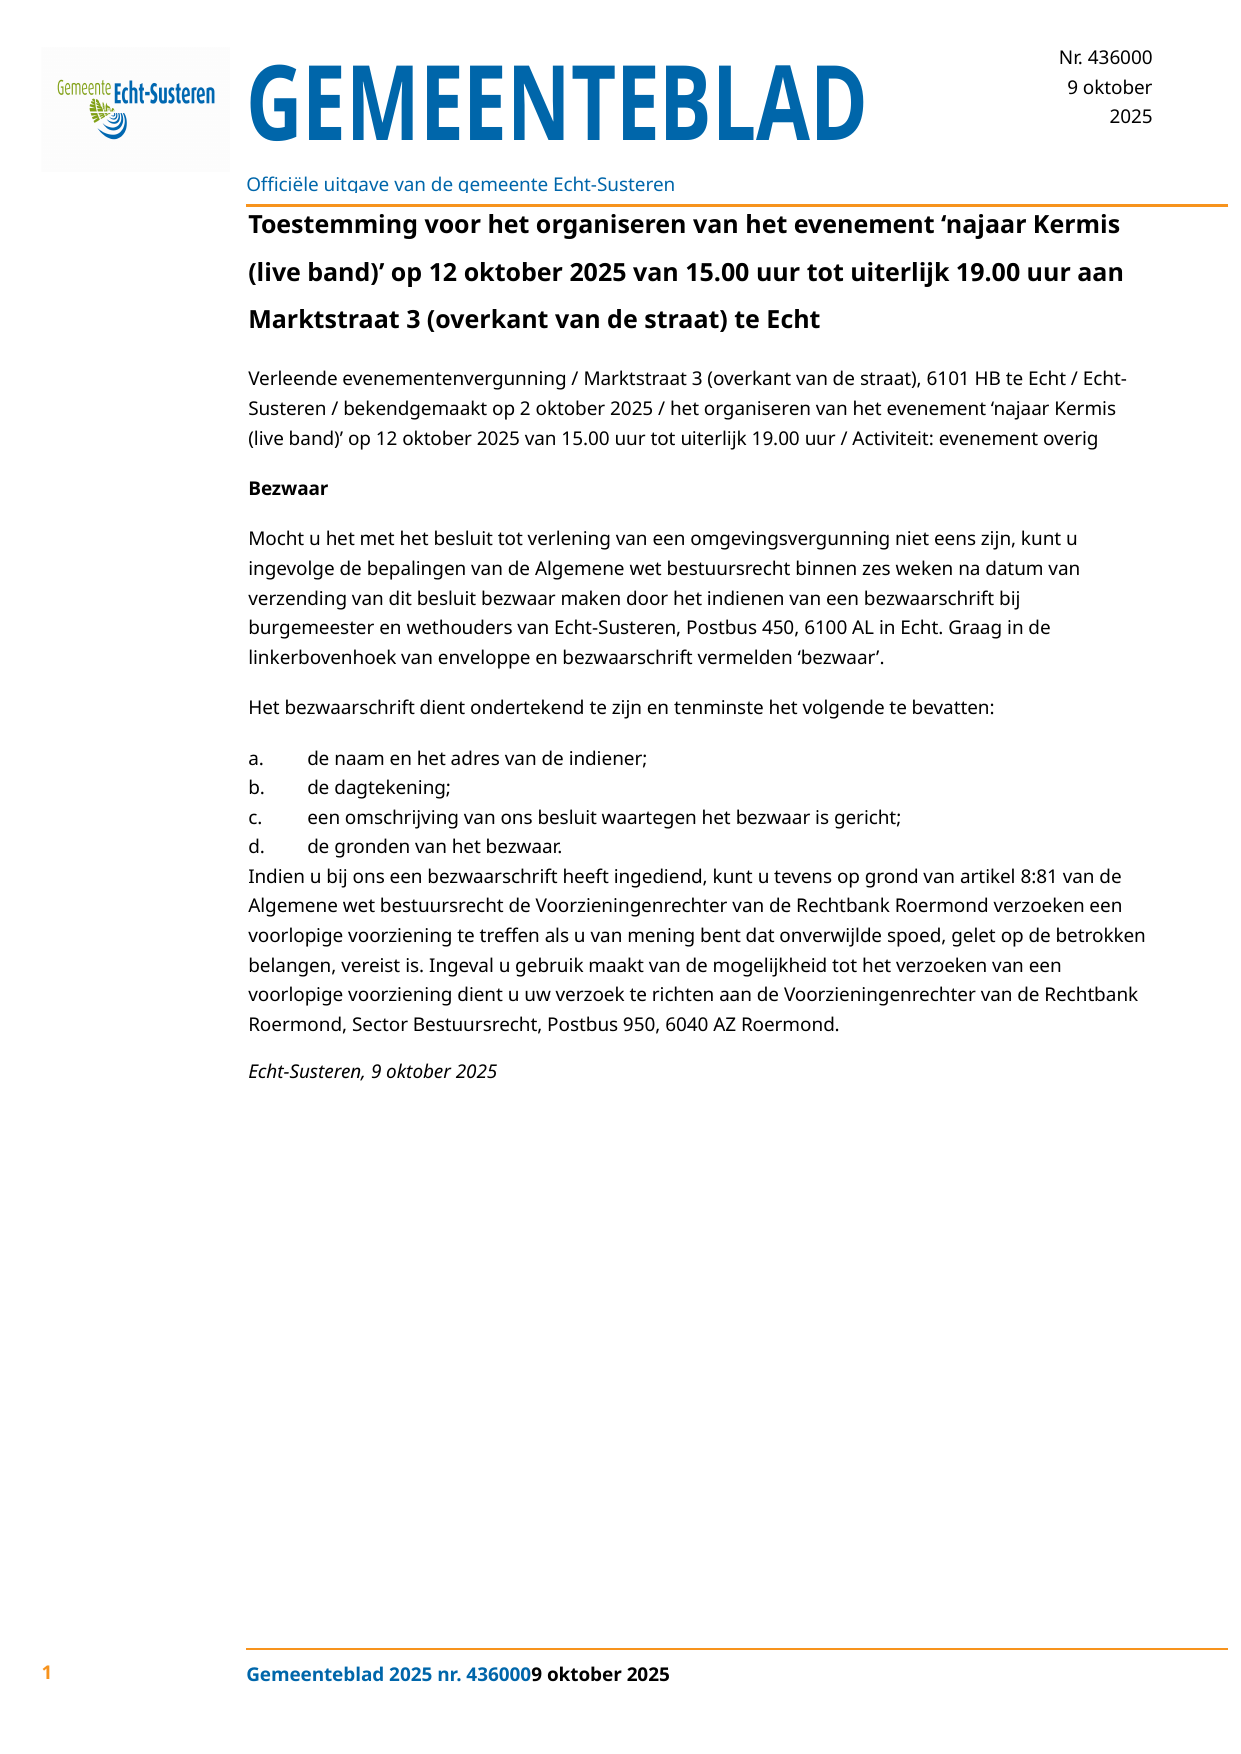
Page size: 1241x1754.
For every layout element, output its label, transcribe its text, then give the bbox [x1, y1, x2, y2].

text Indien u bij ons een bezwaarschrift heeft ingediend, kunt u tevens op grond van artikel 8:81 van de Algemene wet bestuursrecht de Voorzieningenrechter van de Rechtbank Roermond verzoeken een voorlopige voorziening te treffen als u van mening bent dat onverwijlde spoed, gelet op de betrokken belangen, vereist is. Ingeval u gebruik maakt van de mogelijkheid tot het verzoeken van een voorlopige voorziening dient u uw verzoek te richten aan de Voorzieningenrechter van de Rechtbank Roermond, Sector Bestuursrecht, Postbus 950, 6040 AZ Roermond. [248, 863, 1152, 1037]
list de naam en het adres van de indiener; [248, 745, 1152, 770]
list een omschrijving van ons besluit waartegen het bezwaar is gericht; [248, 804, 1152, 829]
text Verleende evenementenvergunning / Marktstraat 3 (overkant van de straat), 6101 HB te Echt / Echt-Susteren / bekendgemaakt op 2 oktober 2025 / het organiseren van het evenement ‘najaar Kermis (live band)’ op 12 oktober 2025 van 15.00 uur tot uiterlijk 19.00 uur / Activiteit: evenement overig [248, 366, 1152, 450]
picture [41, 47, 231, 172]
text Echt-Susteren, 9 oktober 2025 [248, 1059, 1152, 1084]
text Mocht u het met het besluit tot verlening van een omgevingsvergunning niet eens zijn, kunt u ingevolge de bepalingen van de Algemene wet bestuursrecht binnen zes weken na datum van verzending van dit besluit bezwaar maken door het indienen van een bezwaarschrift bij burgemeester en wethouders van Echt-Susteren, Postbus 450, 6100 AL in Echt. Graag in de linkerbovenhoek van enveloppe en bezwaarschrift vermelden ‘bezwaar’. [248, 526, 1152, 669]
text Bezwaar [248, 475, 1152, 501]
text Het bezwaarschrift dient ondertekend te zijn en tenminste het volgende te bevatten: [248, 694, 1152, 720]
list de dagtekening; [248, 774, 1152, 800]
list de gronden van het bezwaar. [248, 833, 1152, 859]
text Toestemming voor het organiseren van het evenement ‘najaar Kermis (live band)’ op 12 oktober 2025 van 15.00 uur tot uiterlijk 19.00 uur aan Marktstraat 3 (overkant van de straat) te Echt [248, 207, 1152, 336]
